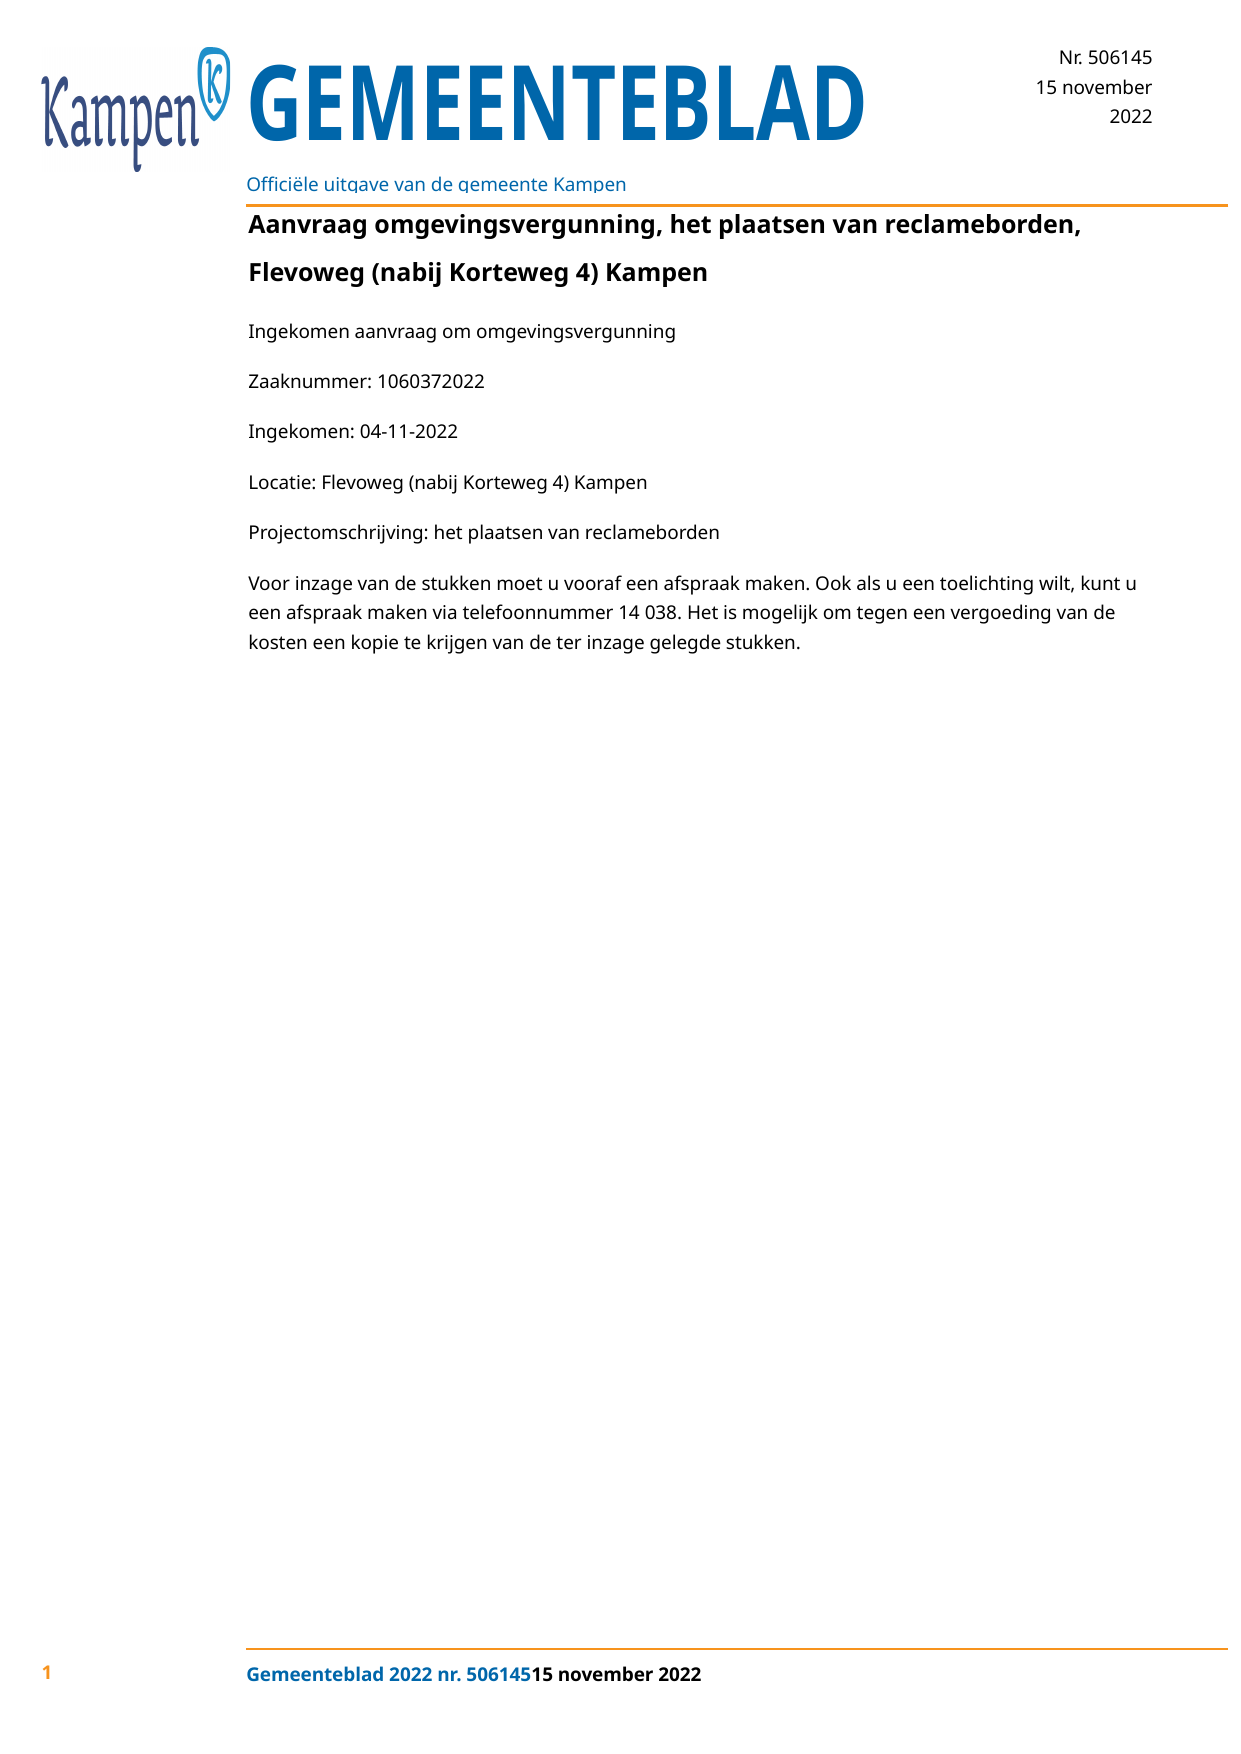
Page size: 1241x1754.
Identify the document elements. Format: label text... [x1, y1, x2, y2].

text Ingekomen: 04-11-2022 [248, 419, 1152, 444]
text Zaaknummer: 1060372022 [248, 368, 1152, 394]
text Ingekomen aanvraag om omgevingsvergunning [248, 318, 1152, 344]
text Projectomschrijving: het plaatsen van reclameborden [248, 519, 1152, 545]
text Aanvraag omgevingsvergunning, het plaatsen van reclameborden, Flevoweg (nabij Korteweg 4) Kampen [248, 207, 1152, 288]
picture [41, 47, 231, 172]
text Voor inzage van de stukken moet u vooraf een afspraak maken. Ook als u een toelichting wilt, kunt u een afspraak maken via telefoonnummer 14 038. Het is mogelijk om tegen een vergoeding van de kosten een kopie te krijgen van de ter inzage gelegde stukken. [248, 570, 1152, 655]
text Locatie: Flevoweg (nabij Korteweg 4) Kampen [248, 469, 1152, 495]
